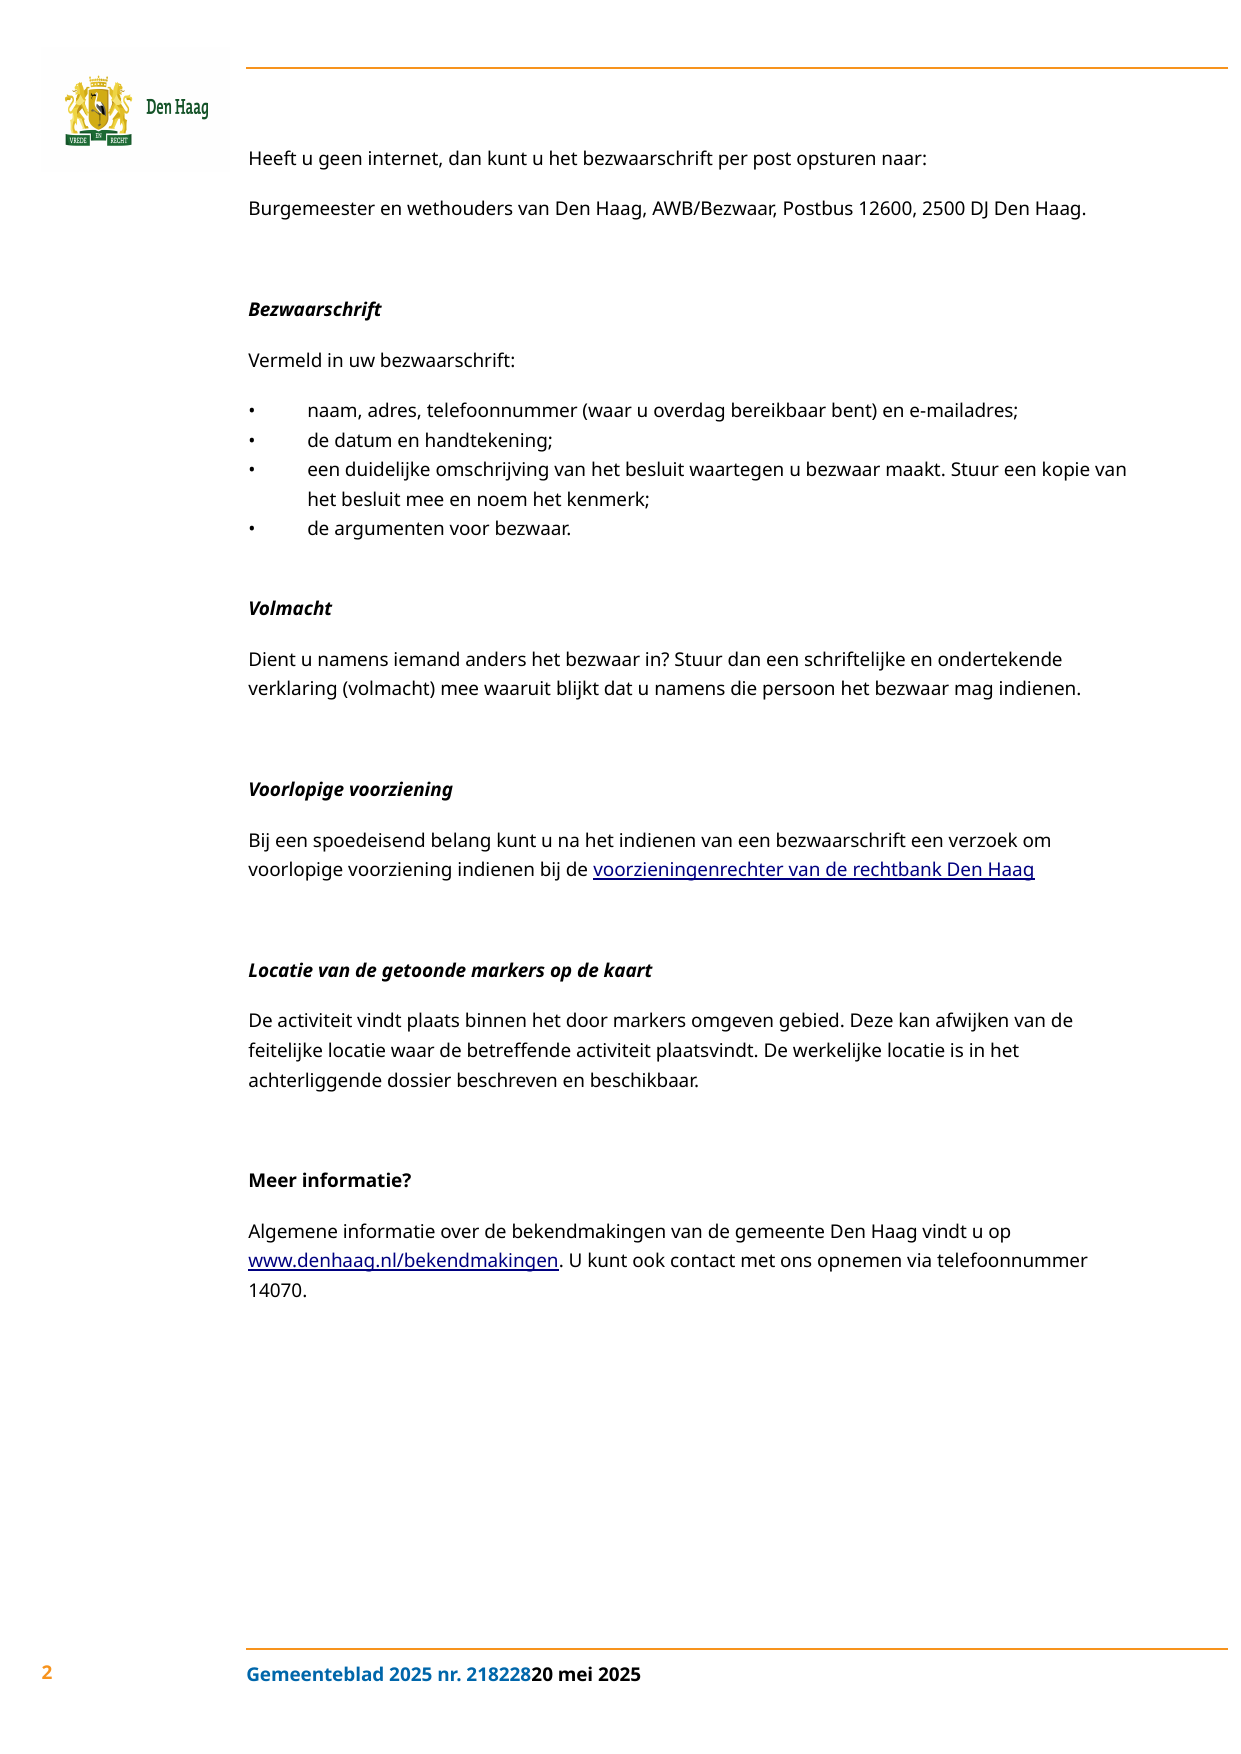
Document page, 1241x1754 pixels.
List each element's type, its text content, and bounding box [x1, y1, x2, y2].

text De activiteit vindt plaats binnen het door markers omgeven gebied. Deze kan afwijken van de feitelijke locatie waar de betreffende activiteit plaatsvindt. De werkelijke locatie is in het achterliggende dossier beschreven en beschikbaar. [248, 1008, 1152, 1093]
picture [41, 47, 231, 172]
list naam, adres, telefoonnummer (waar u overdag bereikbaar bent) en e-mailadres; [248, 397, 1152, 423]
list een duidelijke omschrijving van het besluit waartegen u bezwaar maakt. Stuur een kopie van het besluit mee en noem het kenmerk; [248, 456, 1152, 512]
text Bezwaarschrift [248, 296, 1152, 322]
text Burgemeester en wethouders van Den Haag, AWB/Bezwaar, Postbus 12600, 2500 DJ Den Haag. [248, 196, 1152, 221]
list de datum en handtekening; [248, 427, 1152, 453]
text Vermeld in uw bezwaarschrift: [248, 347, 1152, 373]
text Voorlopige voorziening [248, 776, 1152, 802]
list de argumenten voor bezwaar. [248, 516, 1152, 541]
text Algemene informatie over de bekendmakingen van de gemeente Den Haag vindt u op www.denhaag.nl/bekendmakingen. U kunt ook contact met ons opnemen via telefoonnummer 14070. [248, 1218, 1152, 1303]
text Locatie van de getoonde markers op de kaart [248, 957, 1152, 983]
text Meer informatie? [248, 1168, 1152, 1193]
text Heeft u geen internet, dan kunt u het bezwaarschrift per post opsturen naar: [248, 145, 1152, 171]
text Bij een spoedeisend belang kunt u na het indienen van een bezwaarschrift een verzoek om voorlopige voorziening indienen bij de voorzieningenrechter van de rechtbank Den Haag [248, 827, 1152, 882]
text Volmacht [248, 596, 1152, 621]
text Dient u namens iemand anders het bezwaar in? Stuur dan een schriftelijke en ondertekende verklaring (volmacht) mee waaruit blijkt dat u namens die persoon het bezwaar mag indienen. [248, 646, 1152, 701]
